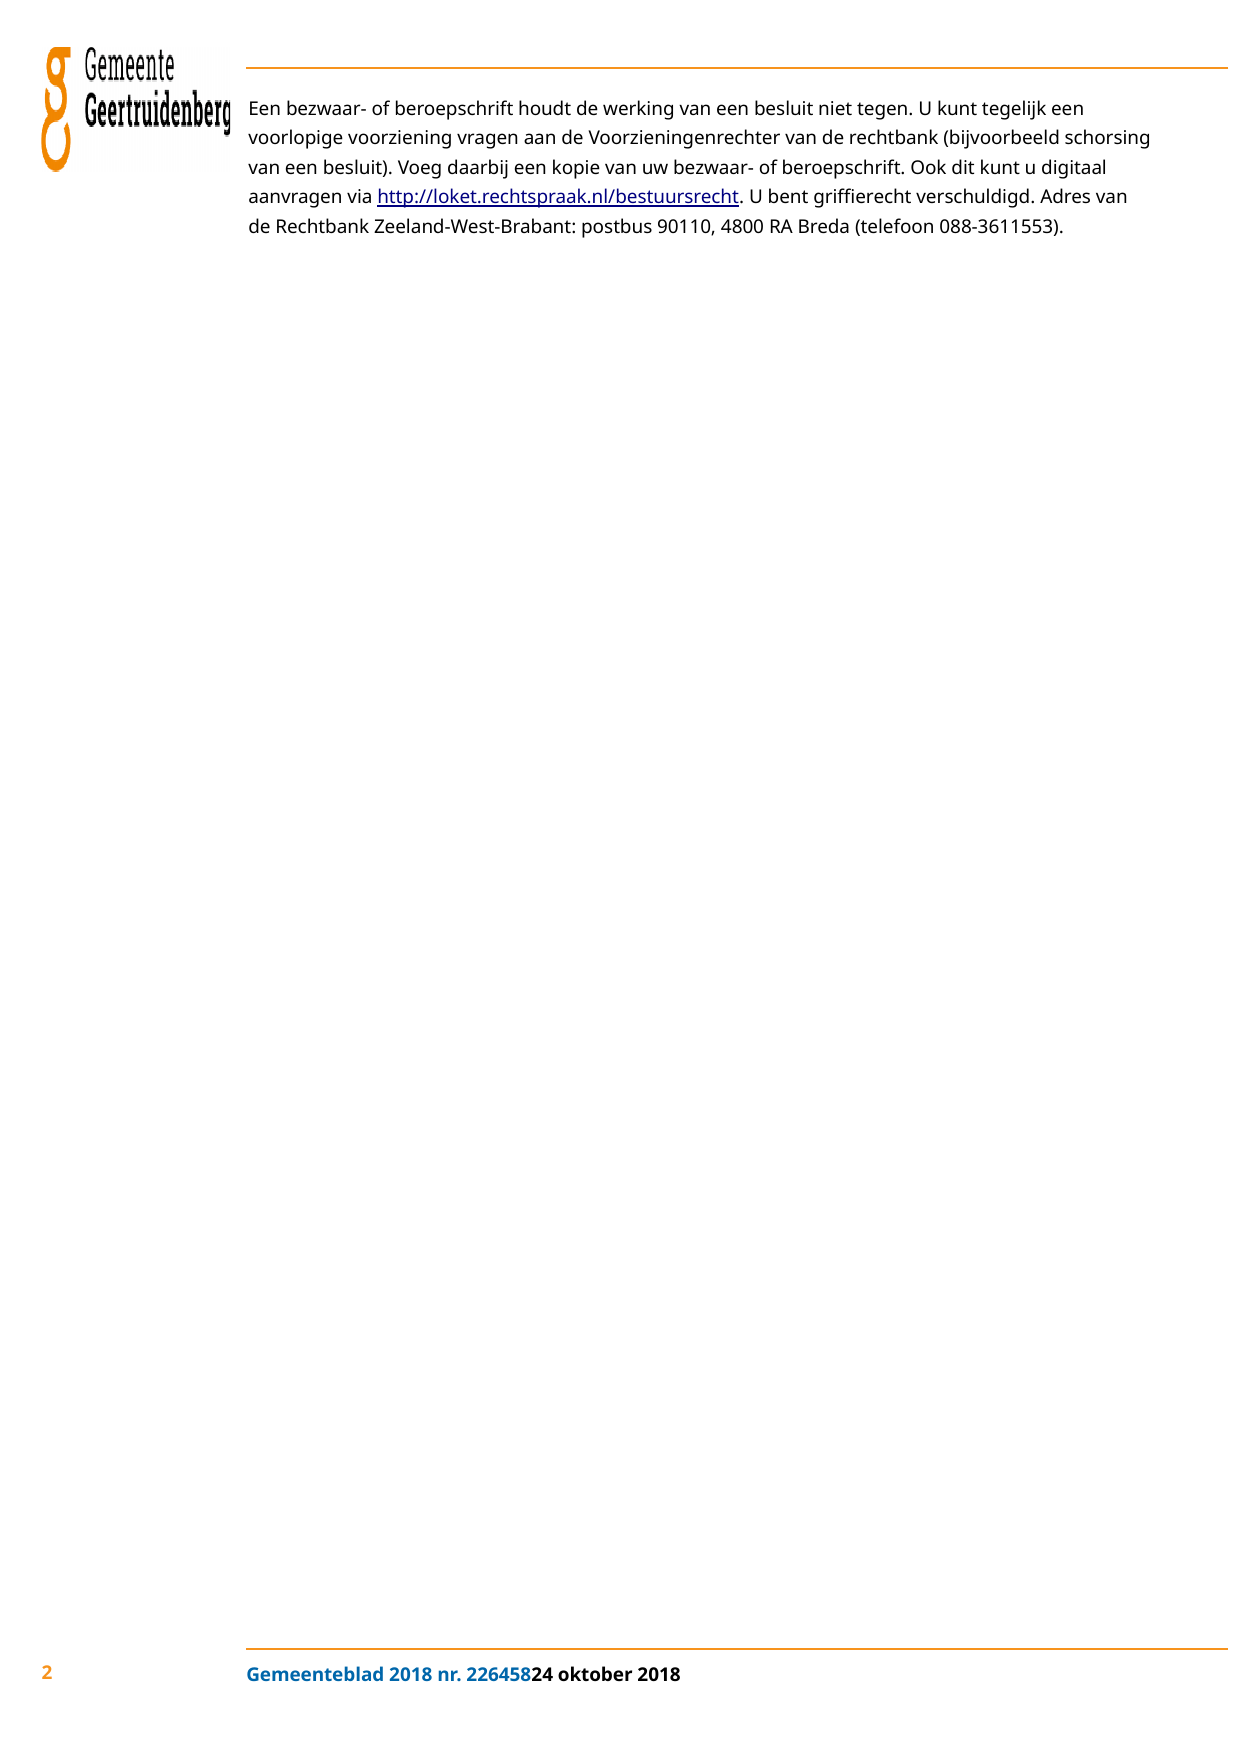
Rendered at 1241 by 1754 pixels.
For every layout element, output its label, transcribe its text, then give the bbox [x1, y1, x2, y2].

text Een bezwaar- of beroepschrift houdt de werking van een besluit niet tegen. U kunt tegelijk een voorlopige voorziening vragen aan de Voorzieningenrechter van de rechtbank (bijvoorbeeld schorsing van een besluit). Voeg daarbij een kopie van uw bezwaar- of beroepschrift. Ook dit kunt u digitaal aanvragen via http://loket.rechtspraak.nl/bestuursrecht. U bent griffierecht verschuldigd. Adres van de Rechtbank Zeeland-West-Brabant: postbus 90110, 4800 RA Breda (telefoon 088-3611553). [248, 95, 1152, 239]
picture [41, 47, 231, 172]
